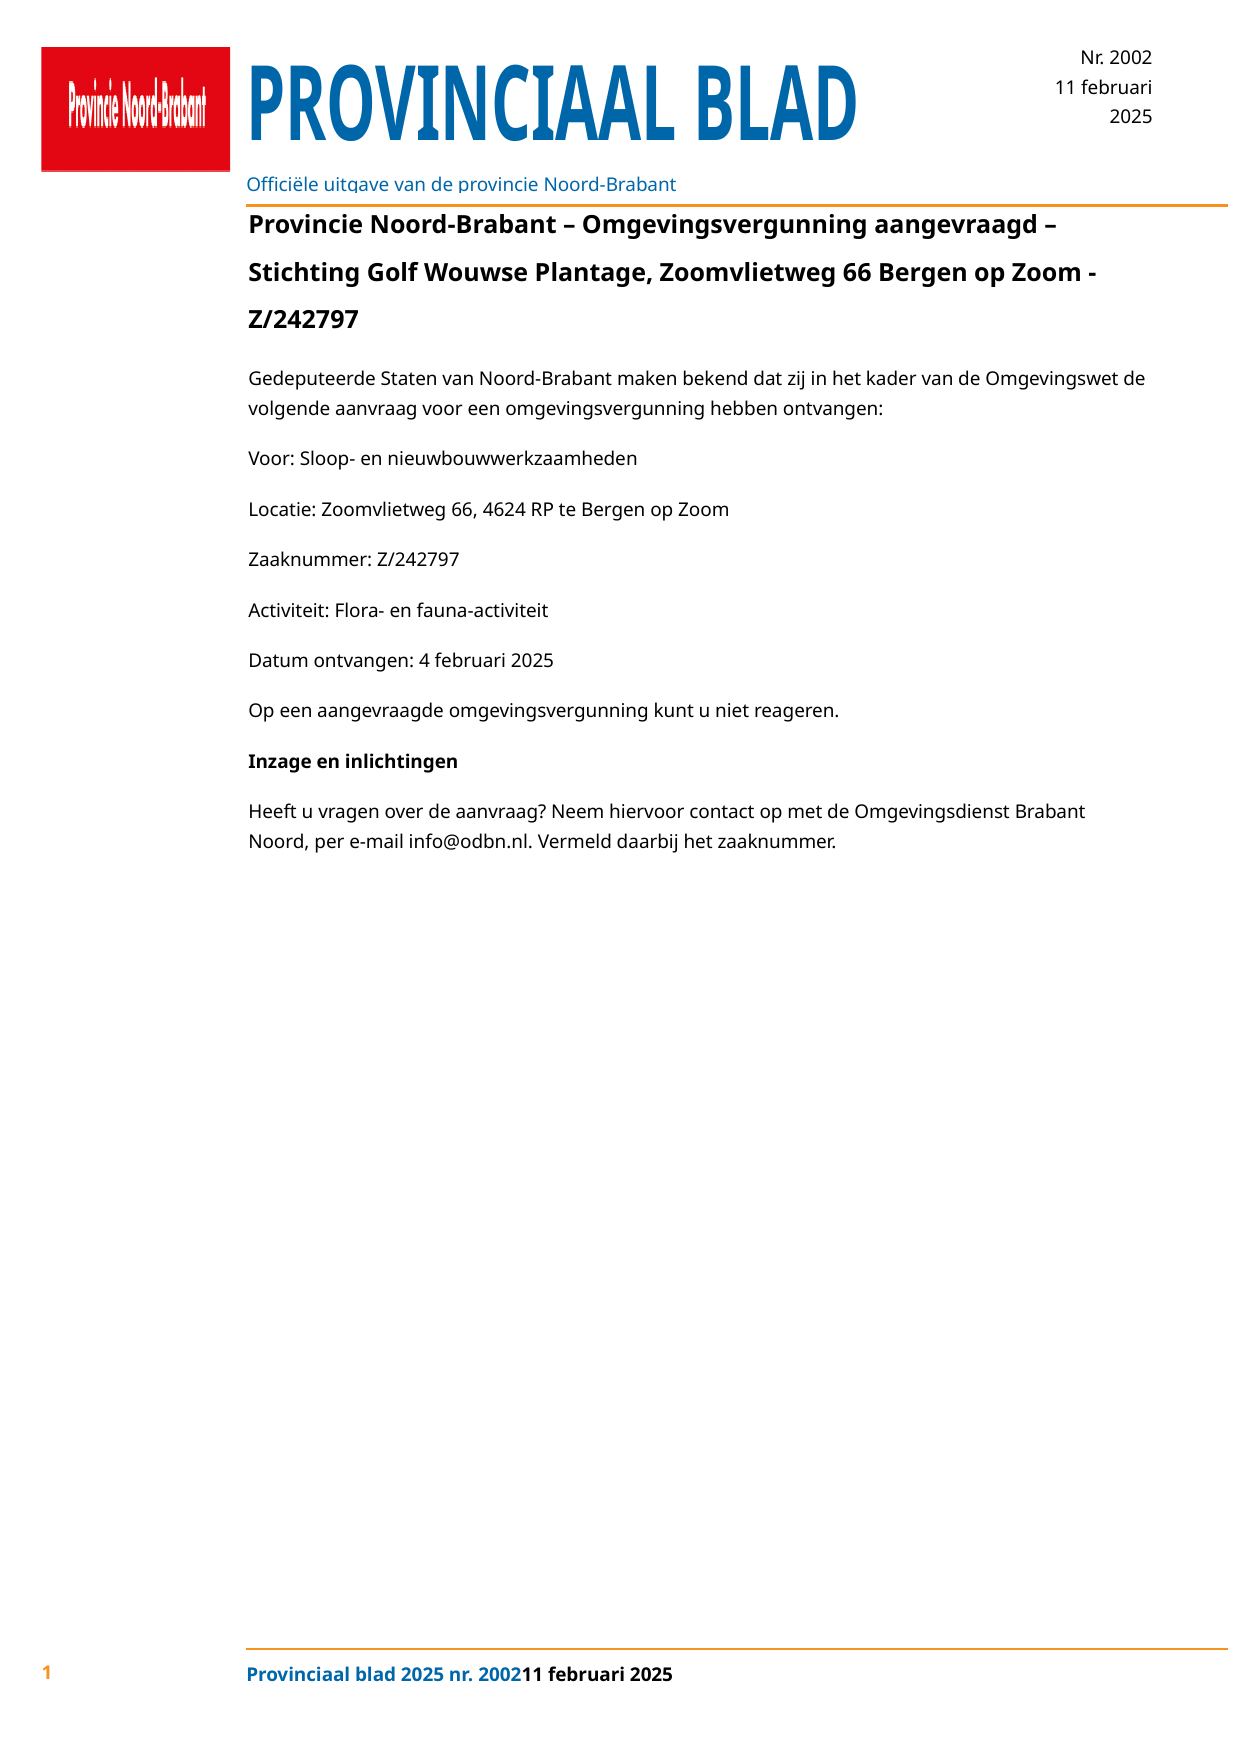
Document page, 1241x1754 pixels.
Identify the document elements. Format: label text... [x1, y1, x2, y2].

text Activiteit: Flora- en fauna-activiteit [248, 597, 1152, 622]
text Inzage en inlichtingen [248, 748, 1152, 774]
text Gedeputeerde Staten van Noord-Brabant maken bekend dat zij in het kader van de Omgevingswet de volgende aanvraag voor een omgevingsvergunning hebben ontvangen: [248, 366, 1152, 421]
text Op een aangevraagde omgevingsvergunning kunt u niet reageren. [248, 698, 1152, 723]
text Zaaknummer: Z/242797 [248, 546, 1152, 572]
picture [41, 47, 231, 172]
text Locatie: Zoomvlietweg 66, 4624 RP te Bergen op Zoom [248, 496, 1152, 522]
text Datum ontvangen: 4 februari 2025 [248, 647, 1152, 673]
text Voor: Sloop- en nieuwbouwwerkzaamheden [248, 446, 1152, 471]
text Heeft u vragen over de aanvraag? Neem hiervoor contact op met de Omgevingsdienst Brabant Noord, per e-mail info@odbn.nl. Vermeld daarbij het zaaknummer. [248, 798, 1152, 854]
text Provincie Noord-Brabant – Omgevingsvergunning aangevraagd – Stichting Golf Wouwse Plantage, Zoomvlietweg 66 Bergen op Zoom - Z/242797 [248, 207, 1152, 336]
